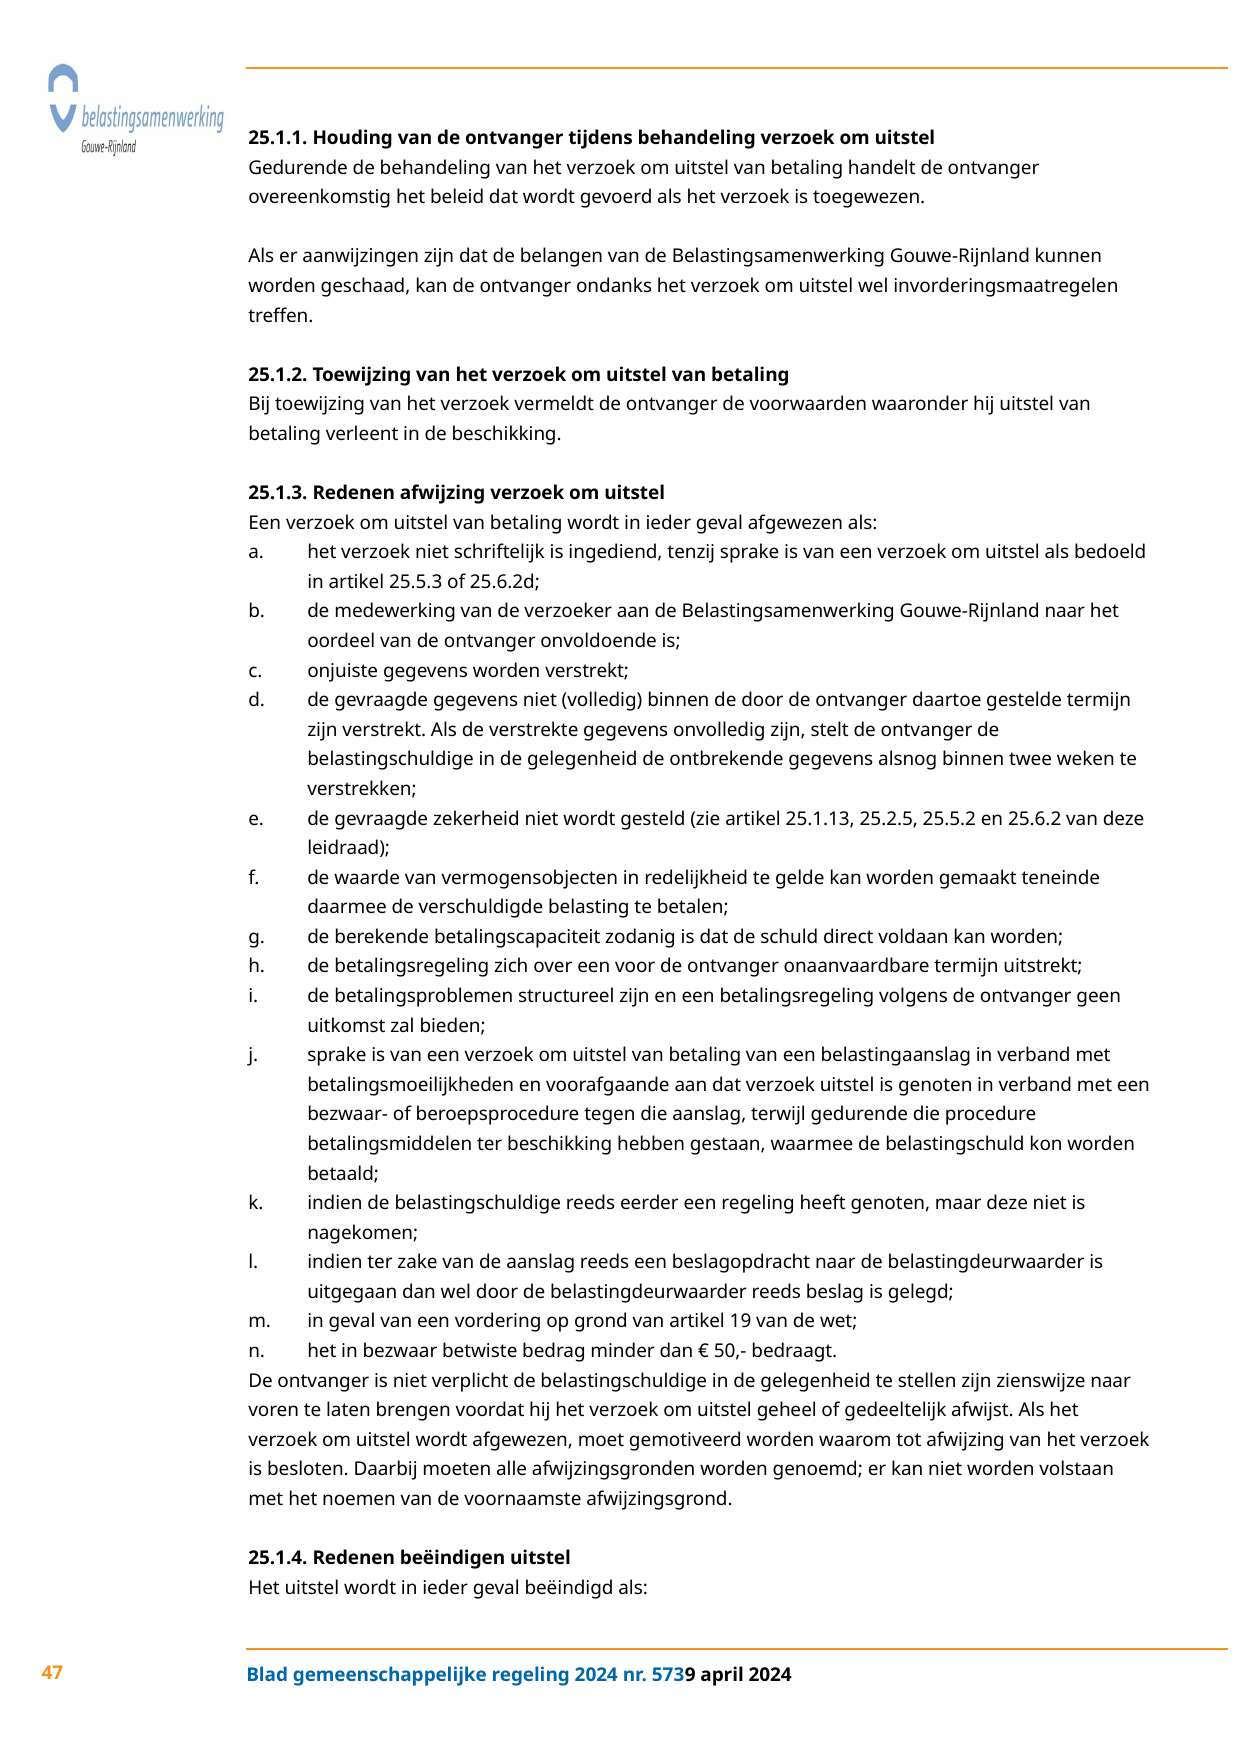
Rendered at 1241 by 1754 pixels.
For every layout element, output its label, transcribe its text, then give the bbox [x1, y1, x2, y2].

list de medewerking van de verzoeker aan de Belastingsamenwerking Gouwe-Rijnland naar het oordeel van de ontvanger onvoldoende is; [248, 598, 1152, 653]
text De ontvanger is niet verplicht de belastingschuldige in de gelegenheid te stellen zijn zienswijze naar voren te laten brengen voordat hij het verzoek om uitstel geheel of gedeeltelijk afwijst. Als het verzoek om uitstel wordt afgewezen, moet gemotiveerd worden waarom tot afwijzing van het verzoek is besloten. Daarbij moeten alle afwijzingsgronden worden genoemd; er kan niet worden volstaan met het noemen van de voornaamste afwijzingsgrond. [248, 1367, 1152, 1511]
list de gevraagde zekerheid niet wordt gesteld (zie artikel 25.1.13, 25.2.5, 25.5.2 en 25.6.2 van deze leidraad); [248, 805, 1152, 860]
list indien ter zake van de aanslag reeds een beslagopdracht naar de belastingdeurwaarder is uitgegaan dan wel door de belastingdeurwaarder reeds beslag is gelegd; [248, 1248, 1152, 1304]
list de berekende betalingscapaciteit zodanig is dat de schuld direct voldaan kan worden; [248, 923, 1152, 949]
text Gedurende de behandeling van het verzoek om uitstel van betaling handelt de ontvanger overeenkomstig het beleid dat wordt gevoerd als het verzoek is toegewezen. [248, 154, 1152, 209]
list onjuiste gegevens worden verstrekt; [248, 657, 1152, 683]
list het in bezwaar betwiste bedrag minder dan € 50,- bedraagt. [248, 1337, 1152, 1363]
list de gevraagde gegevens niet (volledig) binnen de door de ontvanger daartoe gestelde termijn zijn verstrekt. Als de verstrekte gegevens onvolledig zijn, stelt de ontvanger de belastingschuldige in de gelegenheid de ontbrekende gegevens alsnog binnen twee weken te verstrekken; [248, 686, 1152, 801]
text 25.1.3. Redenen afwijzing verzoek om uitstel [248, 479, 1152, 505]
text Het uitstel wordt in ieder geval beëindigd als: [248, 1574, 1152, 1600]
text Bij toewijzing van het verzoek vermeldt de ontvanger de voorwaarden waaronder hij uitstel van betaling verleent in de beschikking. [248, 391, 1152, 446]
text 25.1.4. Redenen beëindigen uitstel [248, 1544, 1152, 1570]
text 25.1.1. Houding van de ontvanger tijdens behandeling verzoek om uitstel [248, 124, 1152, 150]
list de betalingsregeling zich over een voor de ontvanger onaanvaardbare termijn uitstrekt; [248, 953, 1152, 978]
list de waarde van vermogensobjecten in redelijkheid te gelde kan worden gemaakt teneinde daarmee de verschuldigde belasting te betalen; [248, 864, 1152, 919]
list in geval van een vordering op grond van artikel 19 van de wet; [248, 1308, 1152, 1333]
list sprake is van een verzoek om uitstel van betaling van een belastingaanslag in verband met betalingsmoeilijkheden en voorafgaande aan dat verzoek uitstel is genoten in verband met een bezwaar- of beroepsprocedure tegen die aanslag, terwijl gedurende die procedure betalingsmiddelen ter beschikking hebben gestaan, waarmee de belastingschuld kon worden betaald; [248, 1041, 1152, 1186]
picture [41, 47, 231, 172]
text Als er aanwijzingen zijn dat de belangen van de Belastingsamenwerking Gouwe-Rijnland kunnen worden geschaad, kan de ontvanger ondanks het verzoek om uitstel wel invorderingsmaatregelen treffen. [248, 243, 1152, 328]
text 25.1.2. Toewijzing van het verzoek om uitstel van betaling [248, 361, 1152, 387]
list het verzoek niet schriftelijk is ingediend, tenzij sprake is van een verzoek om uitstel als bedoeld in artikel 25.5.3 of 25.6.2d; [248, 538, 1152, 594]
list indien de belastingschuldige reeds eerder een regeling heeft genoten, maar deze niet is nagekomen; [248, 1189, 1152, 1245]
list de betalingsproblemen structureel zijn en een betalingsregeling volgens de ontvanger geen uitkomst zal bieden; [248, 982, 1152, 1038]
text Een verzoek om uitstel van betaling wordt in ieder geval afgewezen als: [248, 509, 1152, 535]
